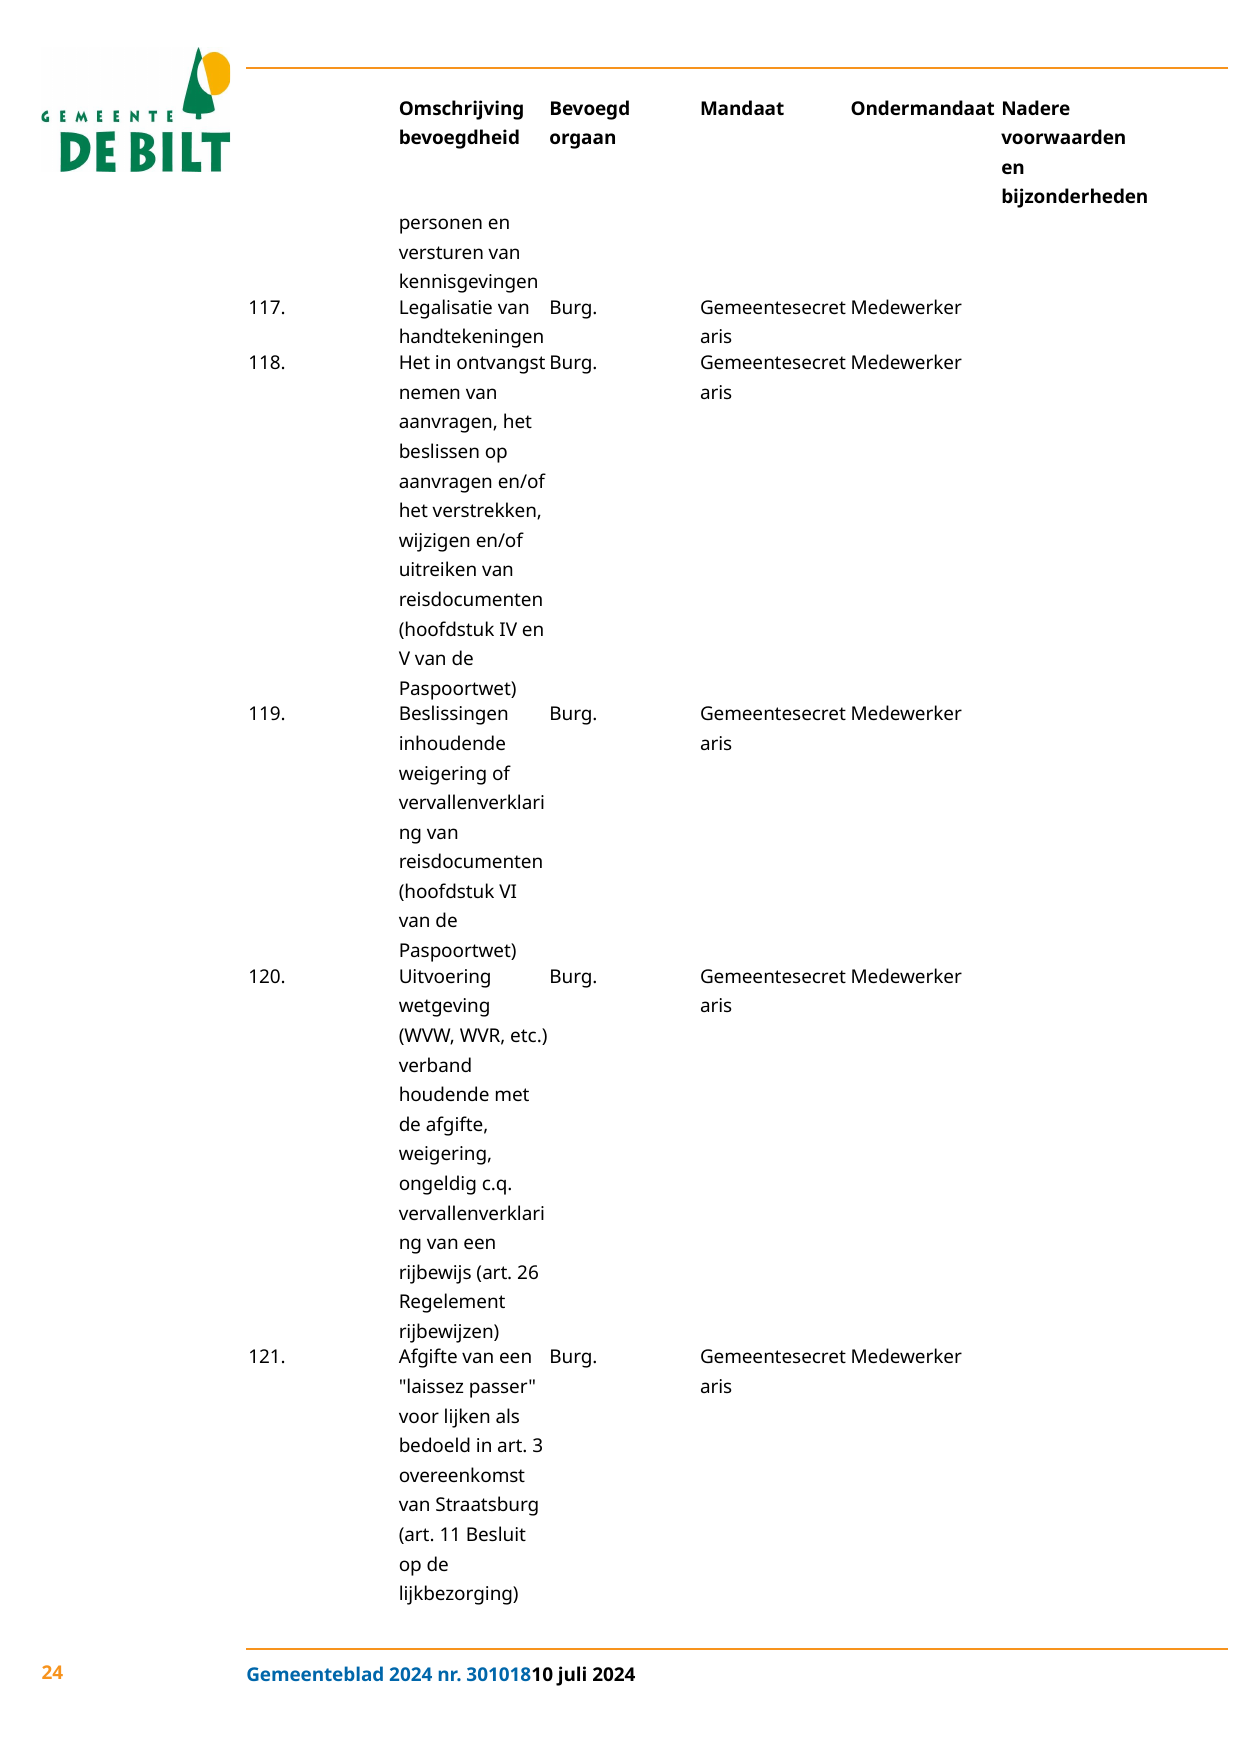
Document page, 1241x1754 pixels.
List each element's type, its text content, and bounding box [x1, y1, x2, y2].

table_cell Gemeentesecretaris [700, 1344, 850, 1606]
table_header Omschrijving bevoegdheid [399, 95, 549, 209]
table_header Mandaat [700, 95, 850, 209]
table_header Bevoegd orgaan [549, 95, 700, 209]
table_cell Burg. [549, 701, 700, 963]
table_cell personen en versturen van kennisgevingen [399, 209, 549, 294]
table_cell Burg. [549, 1344, 700, 1606]
table_header Nadere voorwaarden en bijzonderheden [1001, 95, 1152, 209]
table_cell [1001, 294, 1152, 349]
table_cell Medewerker [850, 350, 1001, 701]
table_cell 120. [248, 963, 398, 1344]
table_cell [850, 209, 1001, 294]
table_cell [549, 209, 700, 294]
table_cell Gemeentesecretaris [700, 294, 850, 349]
picture [41, 47, 231, 172]
table_cell Beslissingen inhoudende weigering of vervallenverklaring van reisdocumenten (hoofdstuk VI van de Paspoortwet) [399, 701, 549, 963]
table_cell 118. [248, 350, 398, 701]
table_header [248, 95, 398, 209]
table_cell Afgifte van een "laissez passer" voor lijken als bedoeld in art. 3 overeenkomst van Straatsburg (art. 11 Besluit op de lijkbezorging) [399, 1344, 549, 1606]
table_cell Medewerker [850, 1344, 1001, 1606]
table_cell Uitvoering wetgeving (WVW, WVR, etc.) verband houdende met de afgifte, weigering, ongeldig c.q. vervallenverklaring van een rijbewijs (art. 26 Regelement rijbewijzen) [399, 963, 549, 1344]
table_cell [248, 209, 398, 294]
table_cell Medewerker [850, 294, 1001, 349]
table_cell Gemeentesecretaris [700, 350, 850, 701]
table_cell [1001, 1344, 1152, 1606]
table_cell 119. [248, 701, 398, 963]
table_cell [700, 209, 850, 294]
table_cell Medewerker [850, 701, 1001, 963]
table_cell Legalisatie van handtekeningen [399, 294, 549, 349]
table_cell Het in ontvangst nemen van aanvragen, het beslissen op aanvragen en/of het verstrekken, wijzigen en/of uitreiken van reisdocumenten (hoofdstuk IV en V van de Paspoortwet) [399, 350, 549, 701]
table_cell [1001, 350, 1152, 701]
table_cell 121. [248, 1344, 398, 1606]
table_cell [1001, 701, 1152, 963]
table_cell Burg. [549, 350, 700, 701]
table_cell [1001, 209, 1152, 294]
table_cell Burg. [549, 294, 700, 349]
table_cell Burg. [549, 963, 700, 1344]
table_cell 117. [248, 294, 398, 349]
table_cell Gemeentesecretaris [700, 963, 850, 1344]
table_cell [1001, 963, 1152, 1344]
table_cell Gemeentesecretaris [700, 701, 850, 963]
table_cell Medewerker [850, 963, 1001, 1344]
table_header Ondermandaat [850, 95, 1001, 209]
